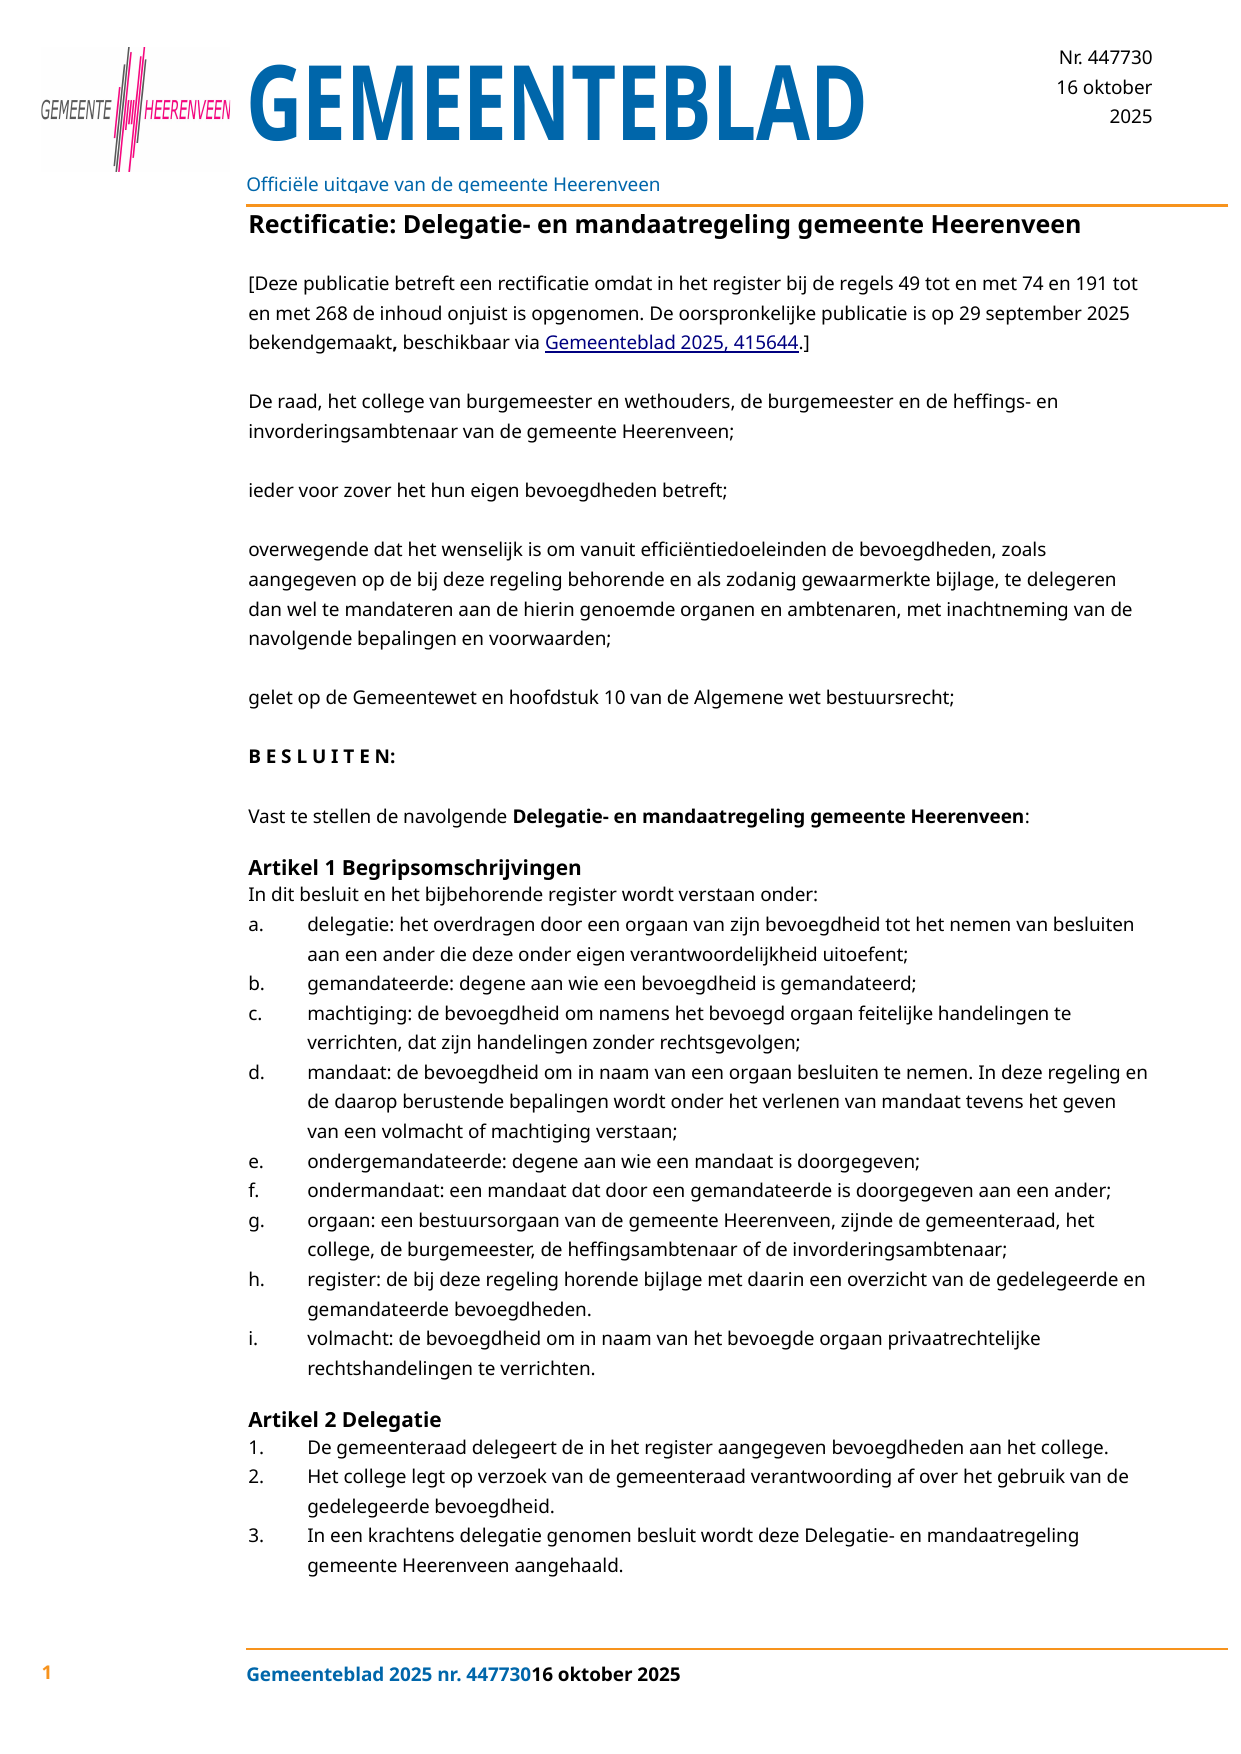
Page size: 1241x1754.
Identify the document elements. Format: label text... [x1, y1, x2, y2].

list delegatie: het overdragen door een orgaan van zijn bevoegdheid tot het nemen van besluiten aan een ander die deze onder eigen verantwoordelijkheid uitoefent; [248, 911, 1152, 967]
list machtiging: de bevoegdheid om namens het bevoegd orgaan feitelijke handelingen te verrichten, dat zijn handelingen zonder rechtsgevolgen; [248, 1000, 1152, 1055]
list ondergemandateerde: degene aan wie een mandaat is doorgegeven; [248, 1148, 1152, 1174]
text B E S L U I T E N: [248, 744, 1152, 769]
list gemandateerde: degene aan wie een bevoegdheid is gemandateerd; [248, 970, 1152, 996]
text [Deze publicatie betreft een rectificatie omdat in het register bij de regels 49 tot en met 74 en 191 tot en met 268 de inhoud onjuist is opgenomen. De oorspronkelijke publicatie is op 29 september 2025 bekendgemaakt, beschikbaar via Gemeenteblad 2025, 415644.] [248, 270, 1152, 355]
text Rectificatie: Delegatie- en mandaatregeling gemeente Heerenveen [248, 207, 1152, 241]
text ieder voor zover het hun eigen bevoegdheden betreft; [248, 477, 1152, 503]
list ondermandaat: een mandaat dat door een gemandateerde is doorgegeven aan een ander; [248, 1177, 1152, 1203]
list De gemeenteraad delegeert de in het register aangegeven bevoegdheden aan het college. [248, 1434, 1152, 1459]
list orgaan: een bestuursorgaan van de gemeente Heerenveen, zijnde de gemeenteraad, het college, de burgemeester, de heffingsambtenaar of de invorderingsambtenaar; [248, 1207, 1152, 1262]
list Het college legt op verzoek van de gemeenteraad verantwoording af over het gebruik van de gedelegeerde bevoegdheid. [248, 1463, 1152, 1519]
text gelet op de Gemeentewet en hoofdstuk 10 van de Algemene wet bestuursrecht; [248, 684, 1152, 710]
text overwegende dat het wenselijk is om vanuit efficiëntiedoeleinden de bevoegdheden, zoals aangegeven op de bij deze regeling behorende en als zodanig gewaarmerkte bijlage, te delegeren dan wel te mandateren aan de hierin genoemde organen en ambtenaren, met inachtneming van de navolgende bepalingen en voorwaarden; [248, 537, 1152, 651]
picture [41, 47, 231, 172]
list register: de bij deze regeling horende bijlage met daarin een overzicht van de gedelegeerde en gemandateerde bevoegdheden. [248, 1266, 1152, 1322]
text Artikel 2 Delegatie [248, 1405, 1152, 1434]
list mandaat: de bevoegdheid om in naam van een orgaan besluiten te nemen. In deze regeling en de daarop berustende bepalingen wordt onder het verlenen van mandaat tevens het geven van een volmacht of machtiging verstaan; [248, 1059, 1152, 1144]
text In dit besluit en het bijbehorende register wordt verstaan onder: [248, 882, 1152, 907]
text De raad, het college van burgemeester en wethouders, de burgemeester en de heffings- en invorderingsambtenaar van de gemeente Heerenveen; [248, 389, 1152, 444]
list In een krachtens delegatie genomen besluit wordt deze Delegatie- en mandaatregeling gemeente Heerenveen aangehaald. [248, 1523, 1152, 1578]
list volmacht: de bevoegdheid om in naam van het bevoegde orgaan privaatrechtelijke rechtshandelingen te verrichten. [248, 1325, 1152, 1381]
text Artikel 1 Begripsomschrijvingen [248, 853, 1152, 882]
text Vast te stellen de navolgende Delegatie- en mandaatregeling gemeente Heerenveen: [248, 803, 1152, 828]
